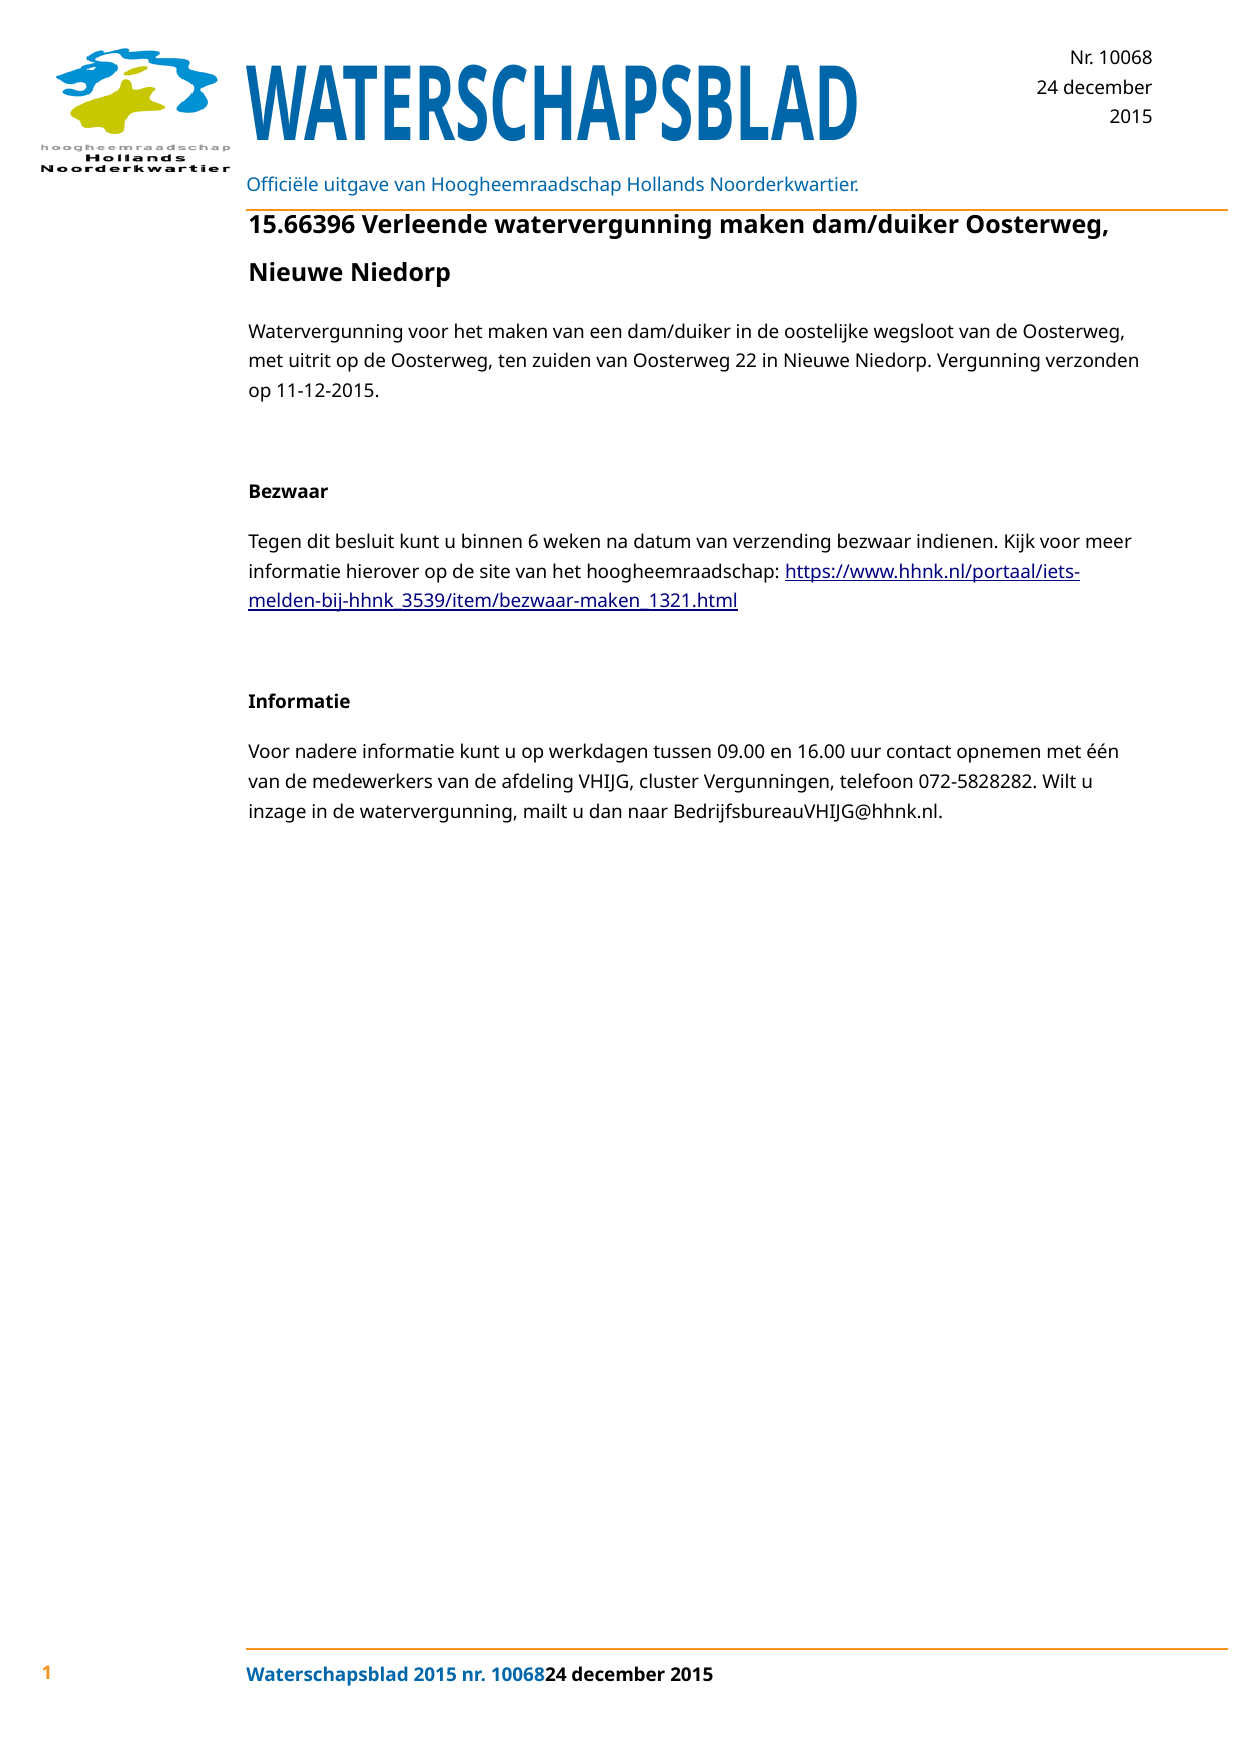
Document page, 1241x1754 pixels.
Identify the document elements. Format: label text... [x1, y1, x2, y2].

text 15.66396 Verleende watervergunning maken dam/duiker Oosterweg, Nieuwe Niedorp [248, 211, 1152, 288]
text Bezwaar [248, 478, 1152, 504]
text Tegen dit besluit kunt u binnen 6 weken na datum van verzending bezwaar indienen. Kijk voor meer informatie hierover op de site van het hoogheemraadschap: https://www.hhnk.nl/portaal/iets-melden-bij-hhnk_3539/item/bezwaar-maken_1321.html [248, 528, 1152, 613]
text Voor nadere informatie kunt u op werkdagen tussen 09.00 en 16.00 uur contact opnemen met één van de medewerkers van de afdeling VHIJG, cluster Vergunningen, telefoon 072-5828282. Wilt u inzage in de watervergunning, mailt u dan naar BedrijfsbureauVHIJG@hhnk.nl. [248, 739, 1152, 824]
picture [41, 47, 231, 172]
text Informatie [248, 688, 1152, 714]
text Watervergunning voor het maken van een dam/duiker in de oostelijke wegsloot van de Oosterweg, met uitrit op de Oosterweg, ten zuiden van Oosterweg 22 in Nieuwe Niedorp. Vergunning verzonden op 11-12-2015. [248, 318, 1152, 403]
